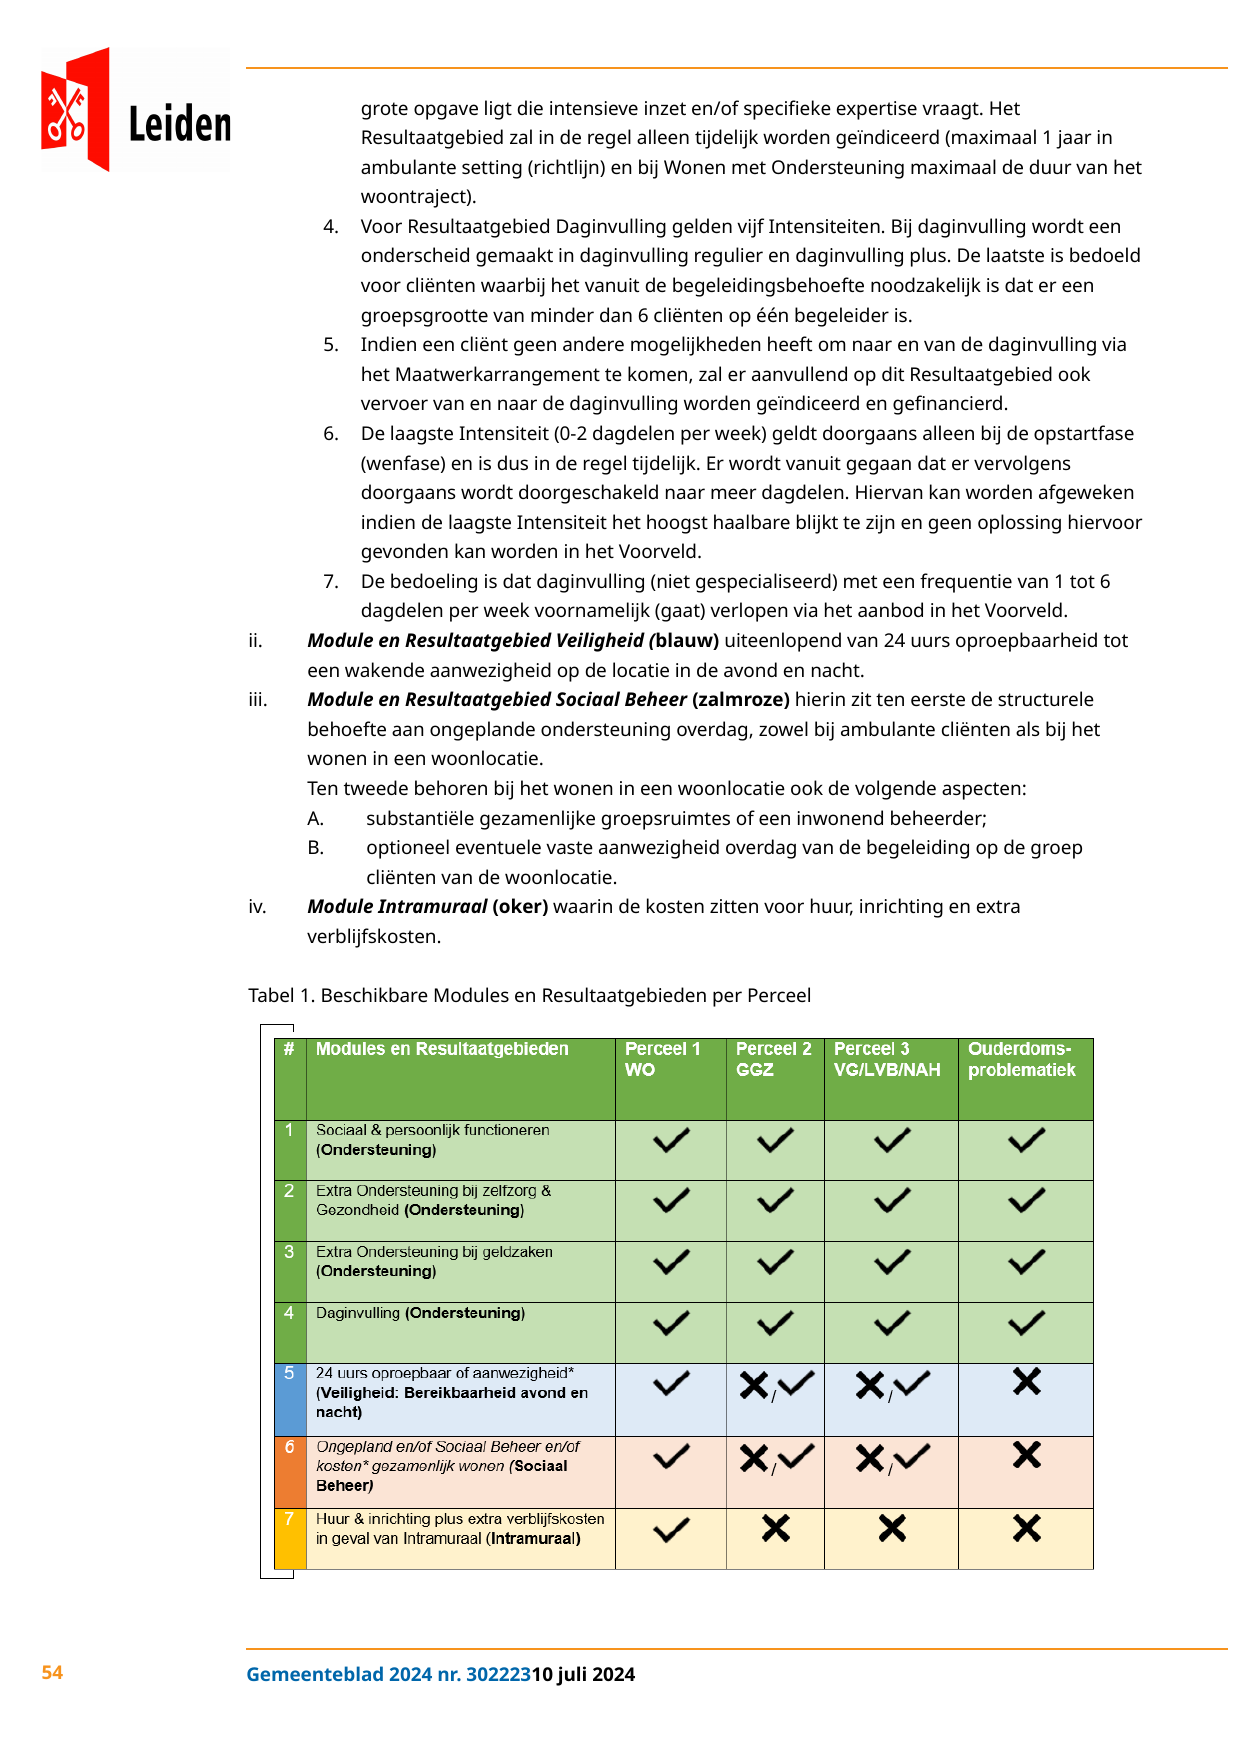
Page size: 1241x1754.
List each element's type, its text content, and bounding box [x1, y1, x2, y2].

text Tabel 1. Beschikbare Modules en Resultaatgebieden per Perceel [248, 982, 1152, 1008]
list Voor Resultaatgebied Daginvulling gelden vijf Intensiteiten. Bij daginvulling wordt een onderscheid gemaakt in daginvulling regulier en daginvulling plus. De laatste is bedoeld voor cliënten waarbij het vanuit de begeleidingsbehoefte noodzakelijk is dat er een groepsgrootte van minder dan 6 cliënten op één begeleider is. [323, 213, 1152, 328]
list Module en Resultaatgebied Veiligheid (blauw) uiteenlopend van 24 uurs oproepbaarheid tot een wakende aanwezigheid op de locatie in de avond en nacht. [248, 627, 1152, 683]
list Indien een cliënt geen andere mogelijkheden heeft om naar en van de daginvulling via het Maatwerkarrangement te komen, zal er aanvullend op dit Resultaatgebied ook vervoer van en naar de daginvulling worden geïndiceerd en gefinancierd. [323, 331, 1152, 416]
list De laagste Intensiteit (0-2 dagdelen per week) geldt doorgaans alleen bij de opstartfase (wenfase) en is dus in de regel tijdelijk. Er wordt vanuit gegaan dat er vervolgens doorgaans wordt doorgeschakeld naar meer dagdelen. Hiervan kan worden afgeweken indien de laagste Intensiteit het hoogst haalbare blijkt te zijn en geen oplossing hiervoor gevonden kan worden in het Voorveld. [323, 420, 1152, 564]
list Module en Resultaatgebied Sociaal Beheer (zalmroze) hierin zit ten eerste de structurele behoefte aan ongeplande ondersteuning overdag, zowel bij ambulante cliënten als bij het wonen in een woonlocatie. [248, 686, 1152, 771]
picture [268, 1032, 1095, 1570]
picture [41, 47, 231, 172]
list substantiële gezamenlijke groepsruimtes of een inwonend beheerder; [307, 805, 1152, 831]
list Module Intramuraal (oker) waarin de kosten zitten voor huur, inrichting en extra verblijfskosten. [248, 893, 1152, 949]
list grote opgave ligt die intensieve inzet en/of specifieke expertise vraagt. Het Resultaatgebied zal in de regel alleen tijdelijk worden geïndiceerd (maximaal 1 jaar in ambulante setting (richtlijn) en bij Wonen met Ondersteuning maximaal de duur van het woontraject). [323, 95, 1152, 209]
list De bedoeling is dat daginvulling (niet gespecialiseerd) met een frequentie van 1 tot 6 dagdelen per week voornamelijk (gaat) verlopen via het aanbod in het Voorveld. [323, 568, 1152, 623]
list optioneel eventuele vaste aanwezigheid overdag van de begeleiding op de groep cliënten van de woonlocatie. [307, 834, 1152, 890]
list Ten tweede behoren bij het wonen in een woonlocatie ook de volgende aspecten: [248, 775, 1152, 801]
